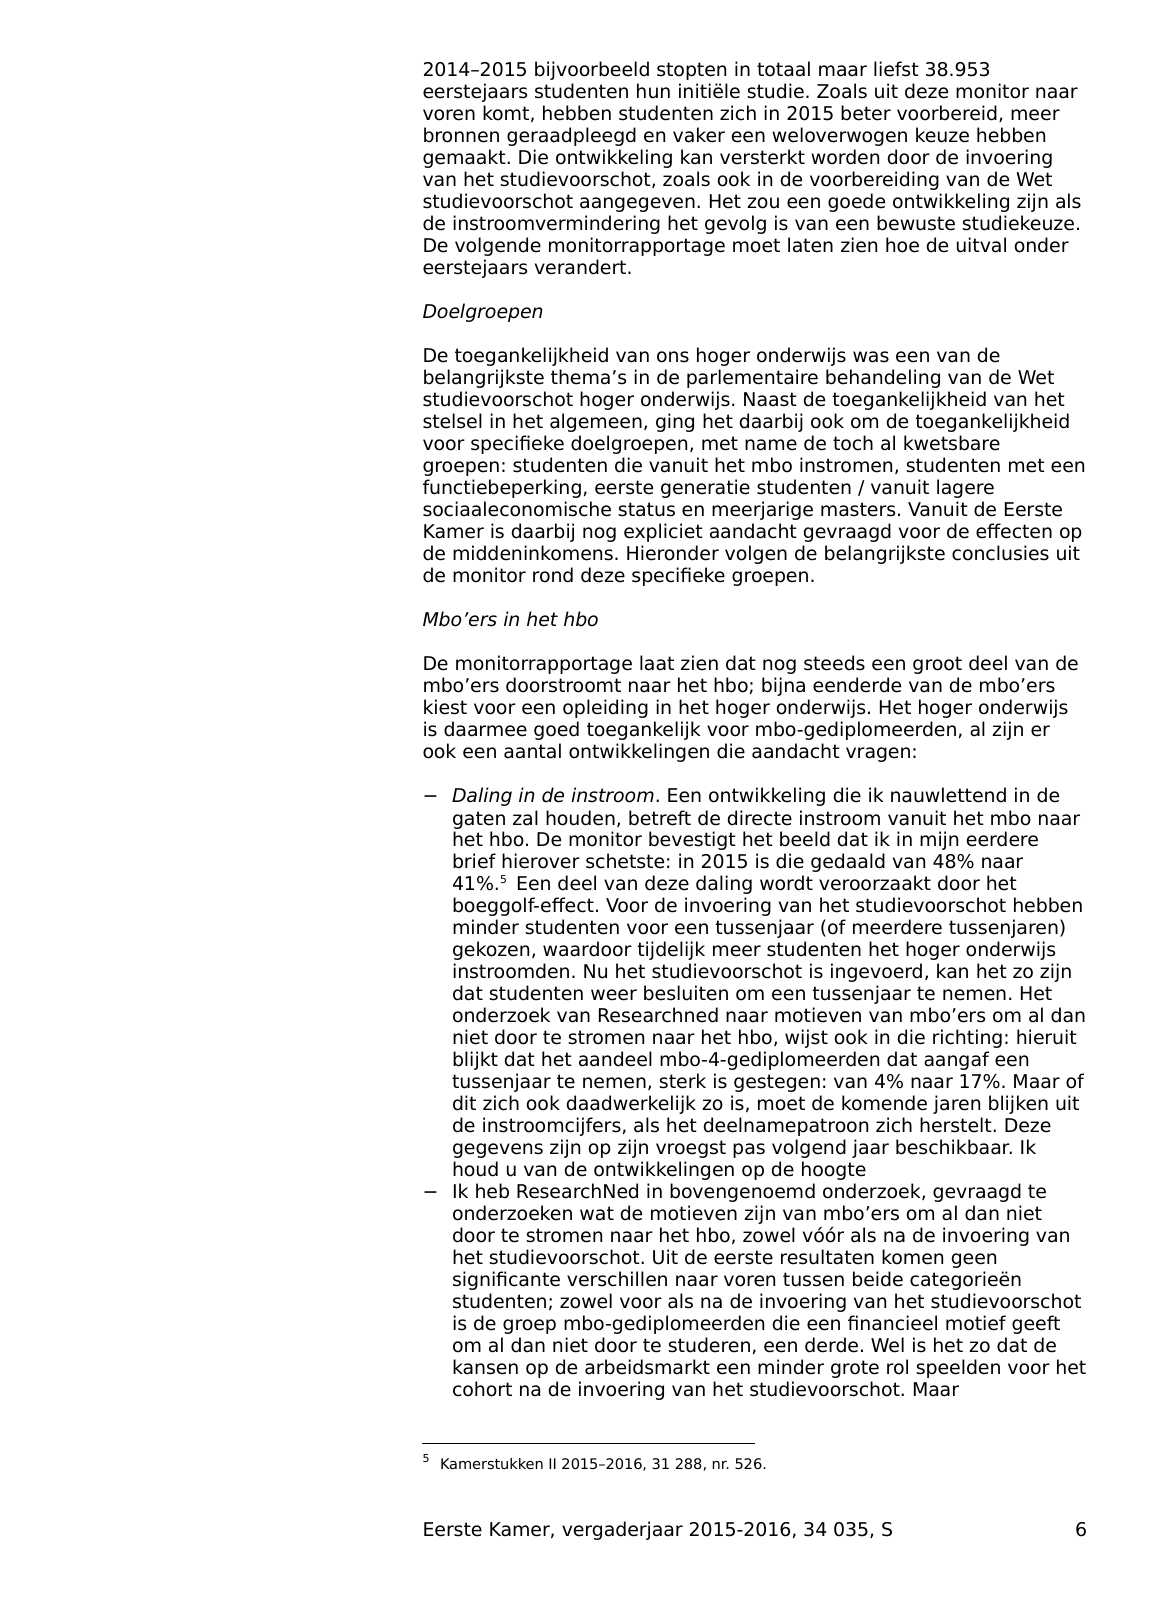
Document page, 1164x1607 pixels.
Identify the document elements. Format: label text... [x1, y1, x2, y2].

text − Ik heb ResearchNed in bovengenoemd onderzoek, gevraagd te onderzoeken wat de motieven zijn van mbo’ers om al dan niet door te stromen naar het hbo, zowel vóór als na de invoering van het studievoorschot. Uit de eerste resultaten komen geen significante verschillen naar voren tussen beide categorieën studenten; zowel voor als na de invoering van het studievoorschot is de groep mbo-gediplomeerden die een financieel motief geeft om al dan niet door te studeren, een derde. Wel is het zo dat de kansen op de arbeidsmarkt een minder grote rol speelden voor het cohort na de invoering van het studievoorschot. Maar [422, 1181, 1087, 1401]
text Kamerstukken II 2015–2016, 31 288, nr. 526. [422, 1452, 1087, 1474]
text 2014–2015 bijvoorbeeld stopten in totaal maar liefst 38.953 eerstejaars studenten hun initiële studie. Zoals uit deze monitor naar voren komt, hebben studenten zich in 2015 beter voorbereid, meer bronnen geraadpleegd en vaker een weloverwogen keuze hebben gemaakt. Die ontwikkeling kan versterkt worden door de invoering van het studievoorschot, zoals ook in de voorbereiding van de Wet studievoorschot aangegeven. Het zou een goede ontwikkeling zijn als de instroomvermindering het gevolg is van een bewuste studiekeuze. De volgende monitorrapportage moet laten zien hoe de uitval onder eerstejaars verandert. [422, 59, 1087, 279]
subtitle Doelgroepen [422, 301, 1087, 323]
text − Daling in de instroom. Een ontwikkeling die ik nauwlettend in de gaten zal houden, betreft de directe instroom vanuit het mbo naar het hbo. De monitor bevestigt het beeld dat ik in mijn eerdere brief hierover schetste: in 2015 is die gedaald van 48% naar 41%. Een deel van deze daling wordt veroorzaakt door het boeggolf-effect. Voor de invoering van het studievoorschot hebben minder studenten voor een tussenjaar (of meerdere tussenjaren) gekozen, waardoor tijdelijk meer studenten het hoger onderwijs instroomden. Nu het studievoorschot is ingevoerd, kan het zo zijn dat studenten weer besluiten om een tussenjaar te nemen. Het onderzoek van Researchned naar motieven van mbo’ers om al dan niet door te stromen naar het hbo, wijst ook in die richting: hieruit blijkt dat het aandeel mbo-4-gediplomeerden dat aangaf een tussenjaar te nemen, sterk is gestegen: van 4% naar 17%. Maar of dit zich ook daadwerkelijk zo is, moet de komende jaren blijken uit de instroomcijfers, als het deelnamepatroon zich herstelt. Deze gegevens zijn op zijn vroegst pas volgend jaar beschikbaar. Ik houd u van de ontwikkelingen op de hoogte [422, 785, 1087, 1181]
text De toegankelijkheid van ons hoger onderwijs was een van de belangrijkste thema’s in de parlementaire behandeling van de Wet studievoorschot hoger onderwijs. Naast de toegankelijkheid van het stelsel in het algemeen, ging het daarbij ook om de toegankelijkheid voor specifieke doelgroepen, met name de toch al kwetsbare groepen: studenten die vanuit het mbo instromen, studenten met een functiebeperking, eerste generatie studenten / vanuit lagere sociaaleconomische status en meerjarige masters. Vanuit de Eerste Kamer is daarbij nog expliciet aandacht gevraagd voor de effecten op de middeninkomens. Hieronder volgen de belangrijkste conclusies uit de monitor rond deze specifieke groepen. [422, 345, 1087, 587]
subtitle Mbo’ers in het hbo [422, 609, 1087, 631]
text De monitorrapportage laat zien dat nog steeds een groot deel van de mbo’ers doorstroomt naar het hbo; bijna eenderde van de mbo’ers kiest voor een opleiding in het hoger onderwijs. Het hoger onderwijs is daarmee goed toegankelijk voor mbo-gediplomeerden, al zijn er ook een aantal ontwikkelingen die aandacht vragen: [422, 653, 1087, 763]
